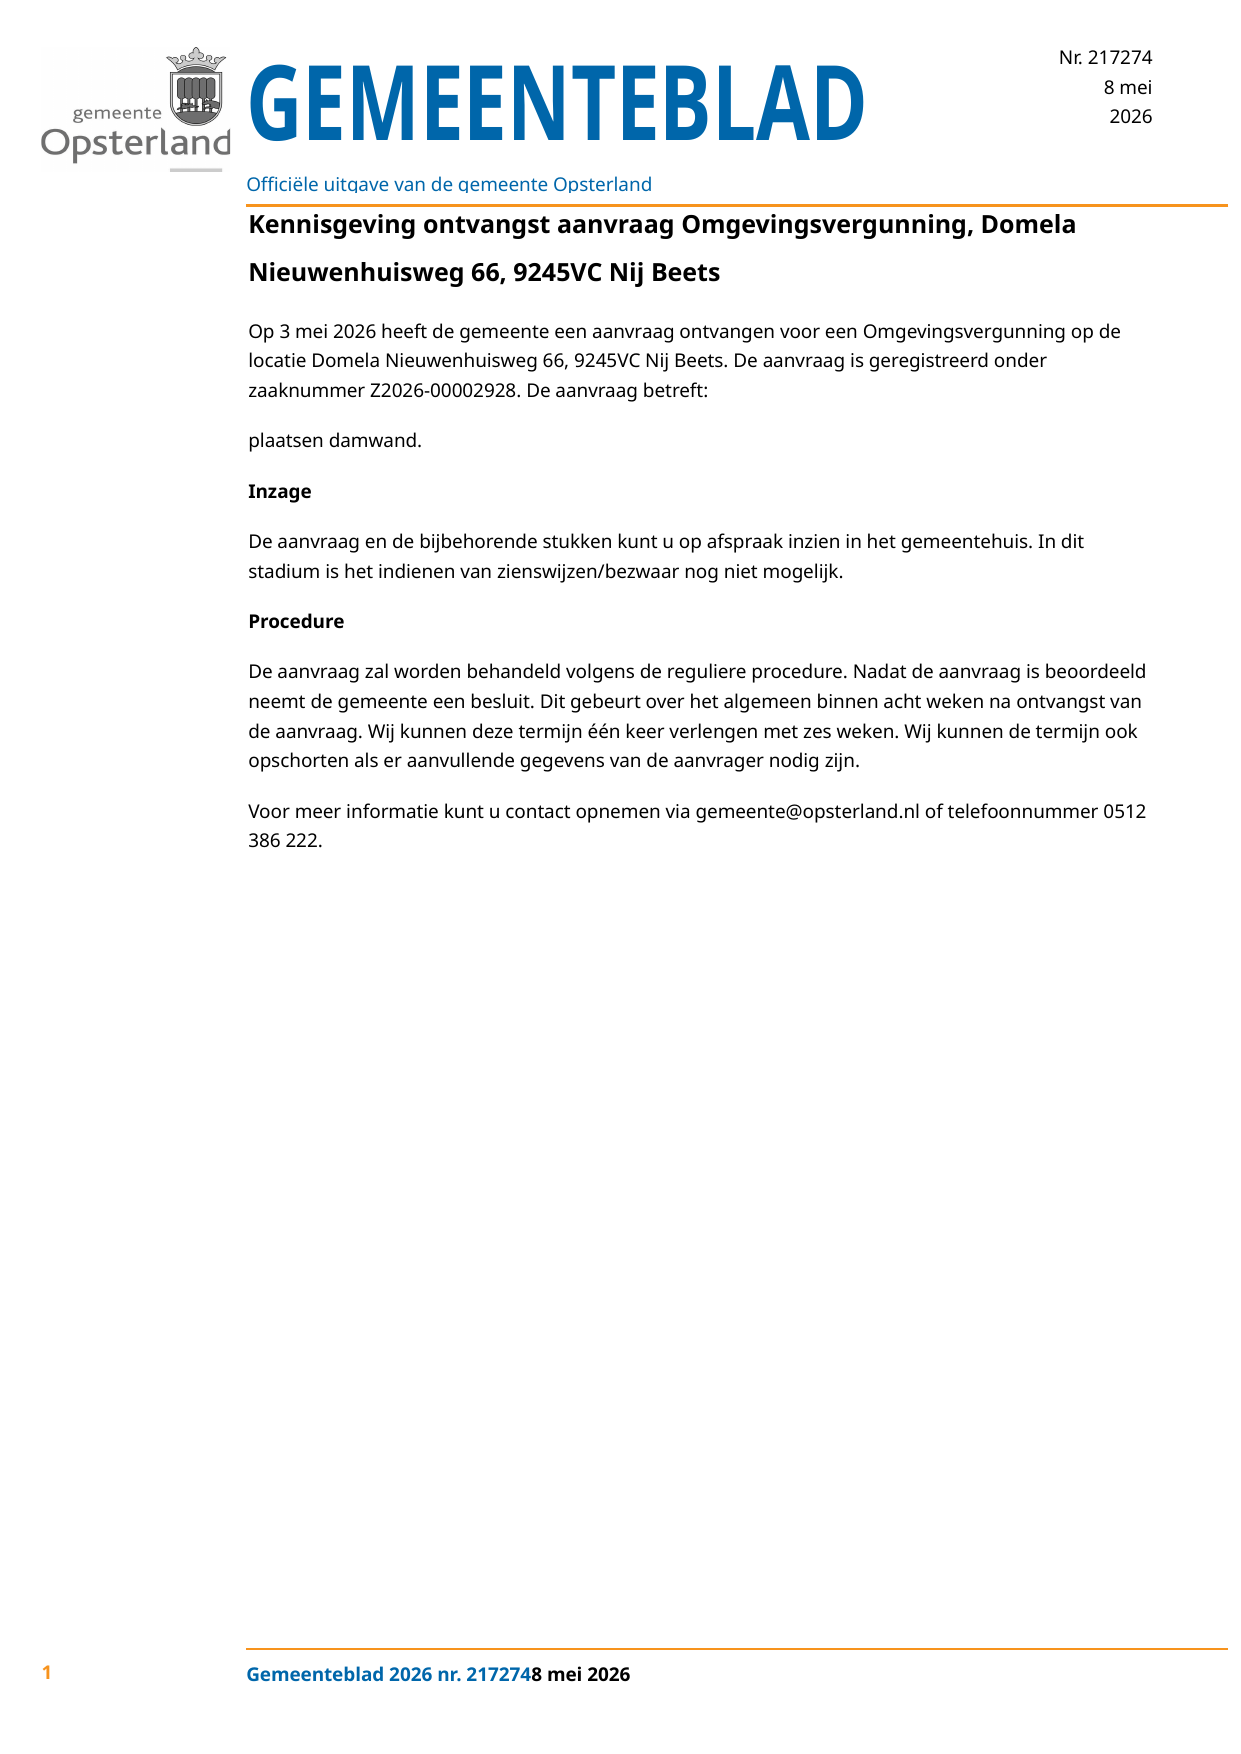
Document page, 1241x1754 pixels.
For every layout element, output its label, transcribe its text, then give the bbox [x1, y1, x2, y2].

text Kennisgeving ontvangst aanvraag Omgevingsvergunning, Domela Nieuwenhuisweg 66, 9245VC Nij Beets [248, 207, 1152, 288]
text plaatsen damwand. [248, 427, 1152, 453]
text De aanvraag zal worden behandeld volgens de reguliere procedure. Nadat de aanvraag is beoordeeld neemt de gemeente een besluit. Dit gebeurt over het algemeen binnen acht weken na ontvangst van de aanvraag. Wij kunnen deze termijn één keer verlengen met zes weken. Wij kunnen de termijn ook opschorten als er aanvullende gegevens van de aanvrager nodig zijn. [248, 659, 1152, 773]
text Procedure [248, 608, 1152, 634]
text Inzage [248, 478, 1152, 504]
text Op 3 mei 2026 heeft de gemeente een aanvraag ontvangen voor een Omgevingsvergunning op de locatie Domela Nieuwenhuisweg 66, 9245VC Nij Beets. De aanvraag is geregistreerd onder zaaknummer Z2026-00002928. De aanvraag betreft: [248, 318, 1152, 403]
text Voor meer informatie kunt u contact opnemen via gemeente@opsterland.nl of telefoonnummer 0512 386 222. [248, 798, 1152, 853]
text De aanvraag en de bijbehorende stukken kunt u op afspraak inzien in het gemeentehuis. In dit stadium is het indienen van zienswijzen/bezwaar nog niet mogelijk. [248, 528, 1152, 584]
picture [41, 47, 231, 172]
